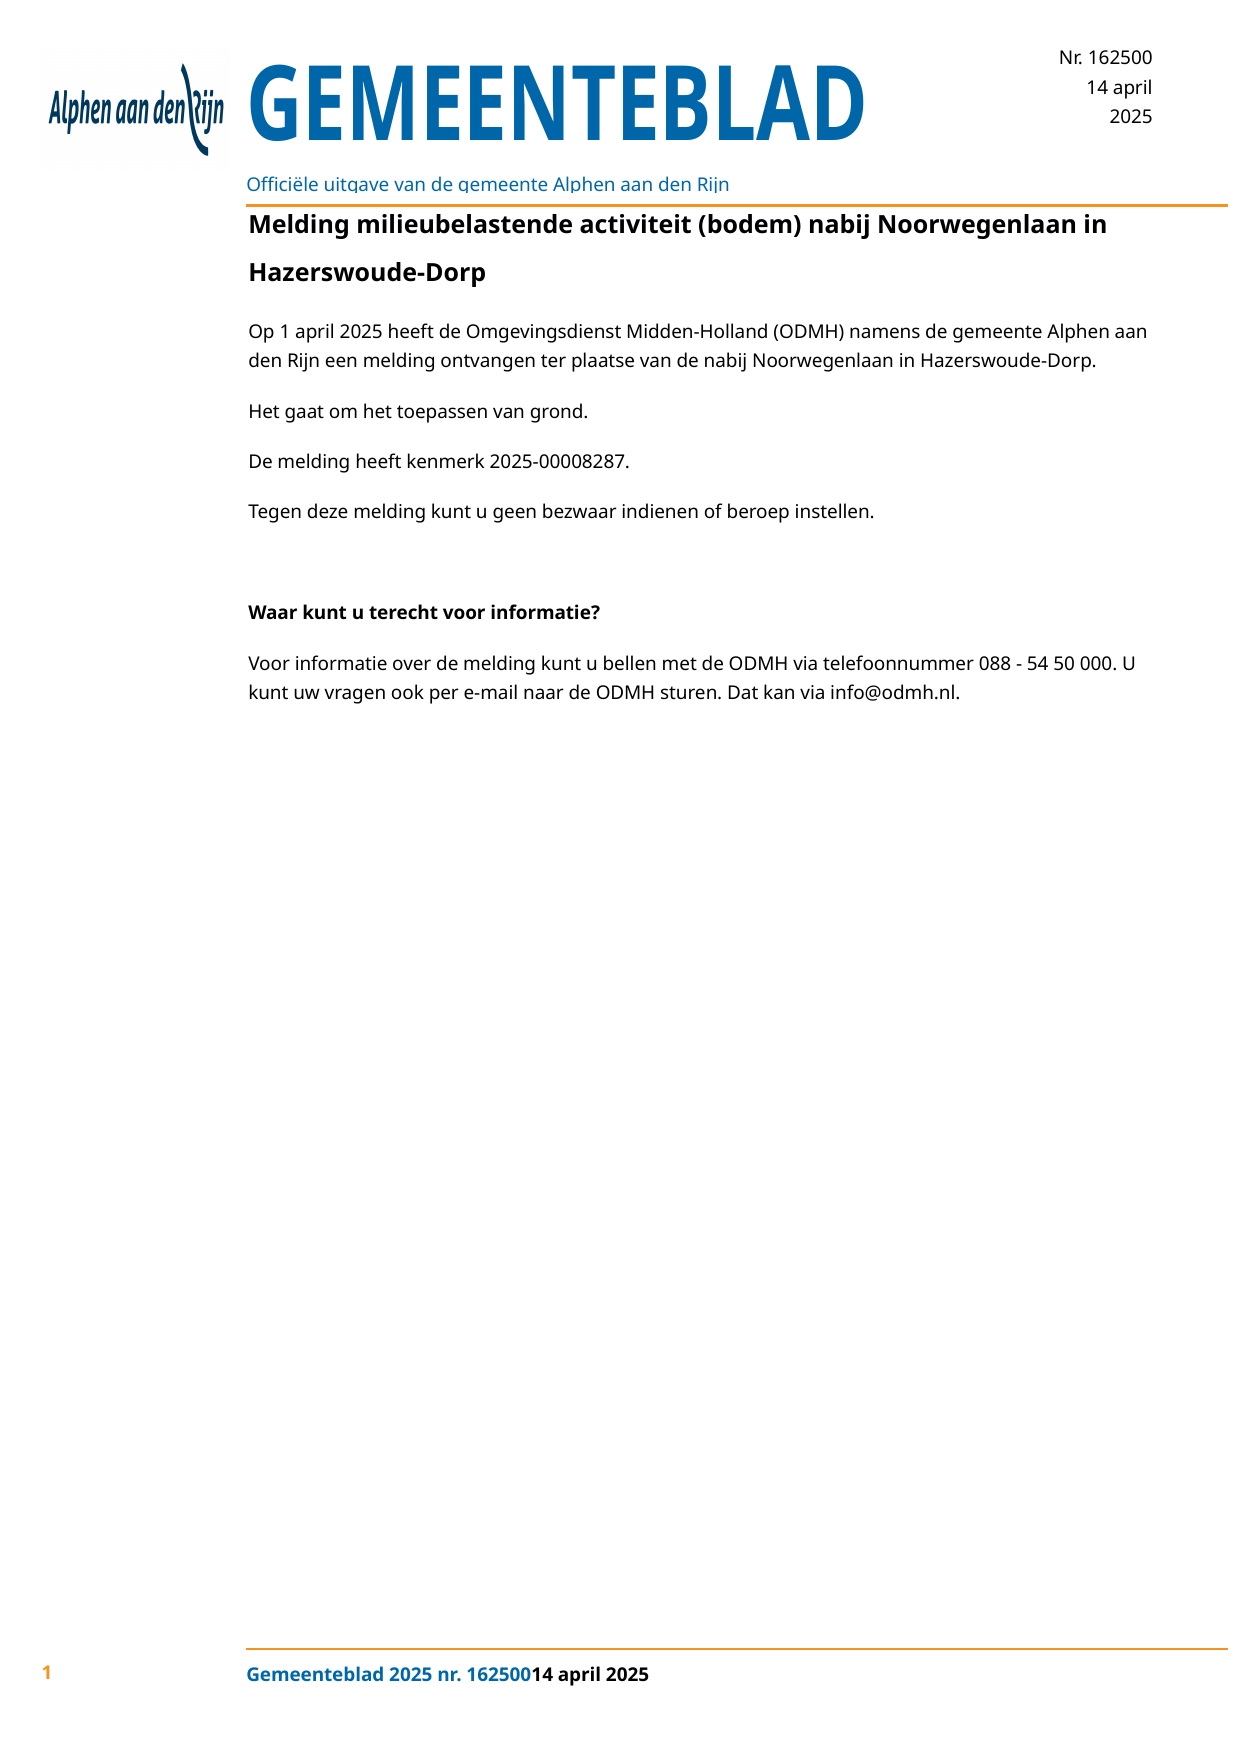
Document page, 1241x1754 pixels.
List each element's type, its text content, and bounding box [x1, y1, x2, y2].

text Waar kunt u terecht voor informatie? [248, 599, 1152, 625]
picture [41, 47, 231, 172]
text Op 1 april 2025 heeft de Omgevingsdienst Midden-Holland (ODMH) namens de gemeente Alphen aan den Rijn een melding ontvangen ter plaatse van de nabij Noorwegenlaan in Hazerswoude-Dorp. [248, 318, 1152, 373]
text Voor informatie over de melding kunt u bellen met de ODMH via telefoonnummer 088 - 54 50 000. U kunt uw vragen ook per e-mail naar de ODMH sturen. Dat kan via info@odmh.nl. [248, 650, 1152, 705]
text Tegen deze melding kunt u geen bezwaar indienen of beroep instellen. [248, 499, 1152, 524]
text Het gaat om het toepassen van grond. [248, 398, 1152, 424]
text Melding milieubelastende activiteit (bodem) nabij Noorwegenlaan in Hazerswoude-Dorp [248, 207, 1152, 288]
text De melding heeft kenmerk 2025-00008287. [248, 448, 1152, 474]
